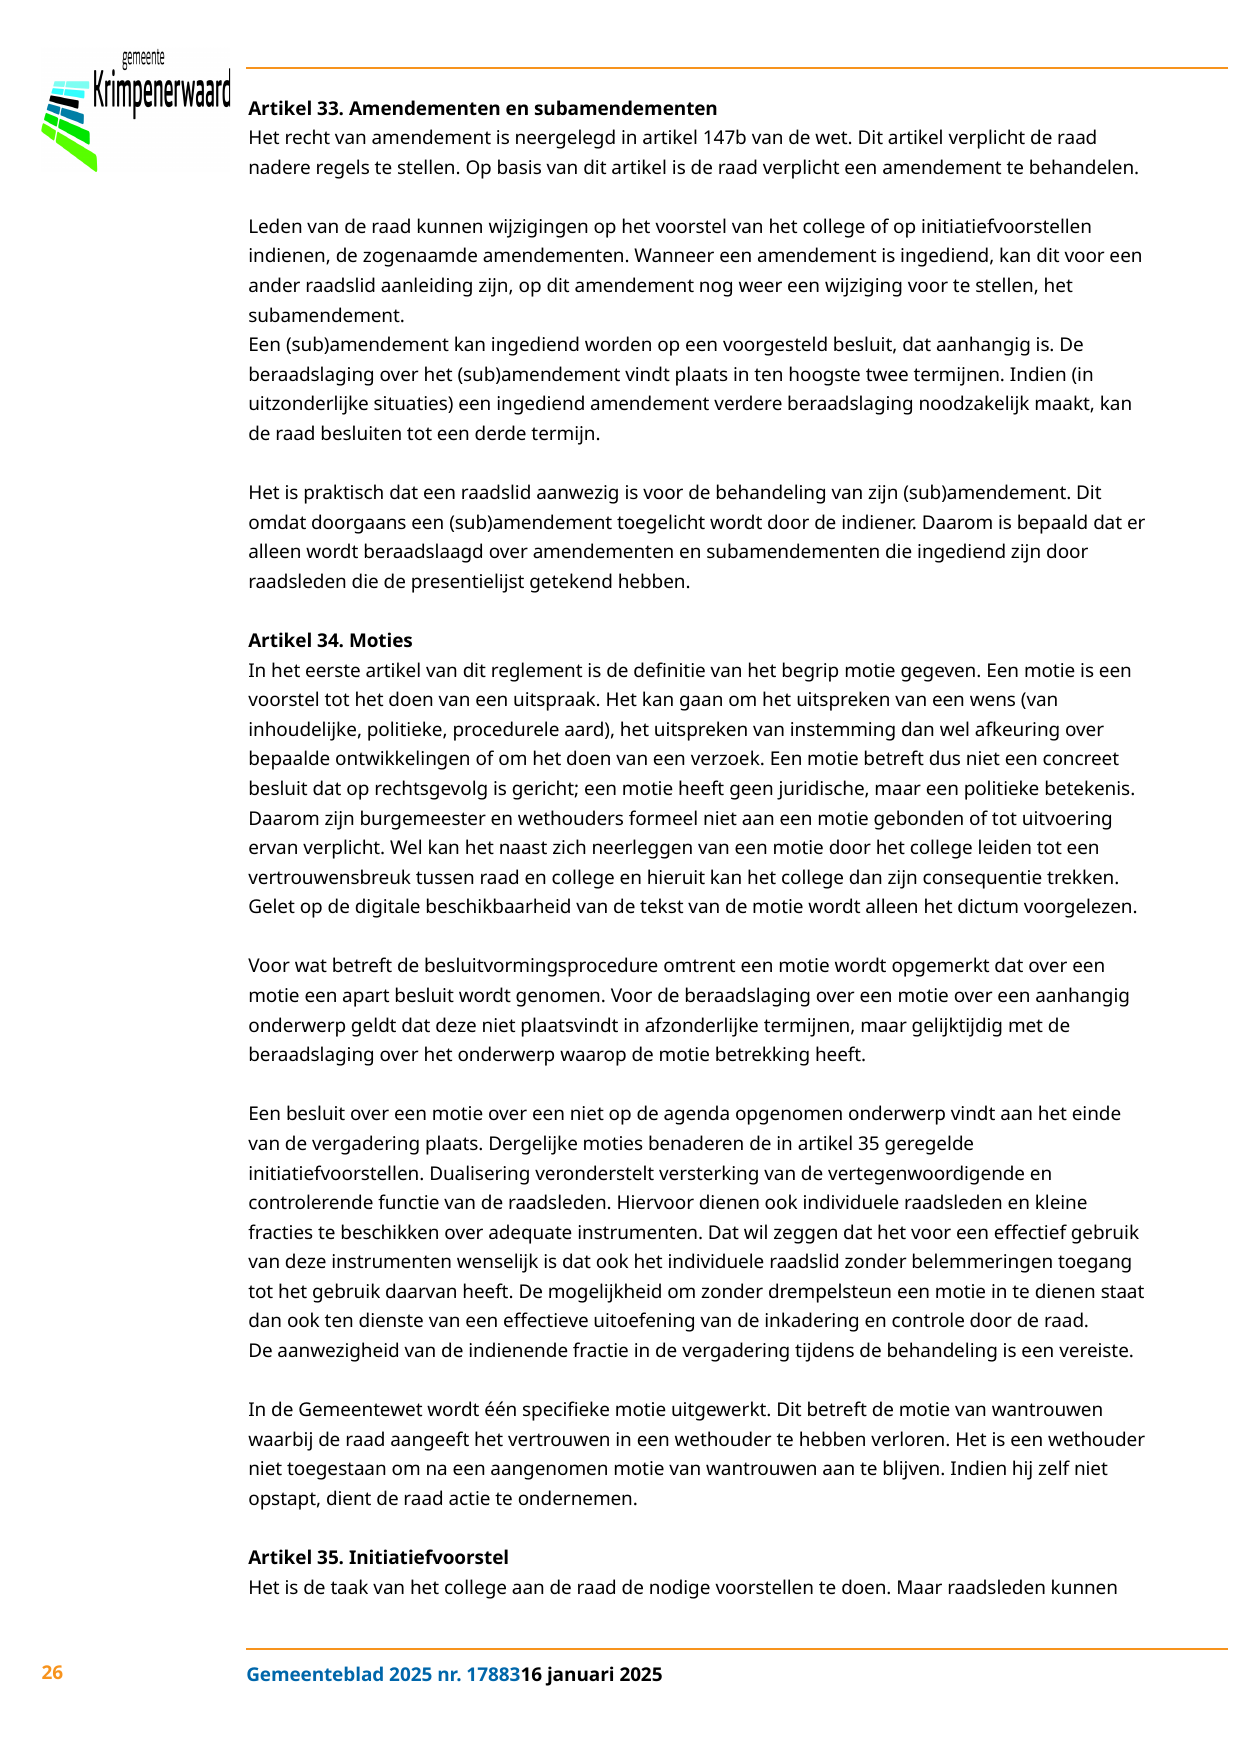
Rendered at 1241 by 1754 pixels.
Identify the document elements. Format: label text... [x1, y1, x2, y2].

text De aanwezigheid van de indienende fractie in de vergadering tijdens de behandeling is een vereiste. [248, 1337, 1152, 1363]
text Een besluit over een motie over een niet op de agenda opgenomen onderwerp vindt aan het einde van de vergadering plaats. Dergelijke moties benaderen de in artikel 35 geregelde initiatiefvoorstellen. Dualisering veronderstelt versterking van de vertegenwoordigende en controlerende functie van de raadsleden. Hiervoor dienen ook individuele raadsleden en kleine fracties te beschikken over adequate instrumenten. Dat wil zeggen dat het voor een effectief gebruik van deze instrumenten wenselijk is dat ook het individuele raadslid zonder belemmeringen toegang tot het gebruik daarvan heeft. De mogelijkheid om zonder drempelsteun een motie in te dienen staat dan ook ten dienste van een effectieve uitoefening van de inkadering en controle door de raad. [248, 1101, 1152, 1333]
picture [41, 47, 231, 172]
text Het is de taak van het college aan de raad de nodige voorstellen te doen. Maar raadsleden kunnen [248, 1574, 1152, 1600]
text Het is praktisch dat een raadslid aanwezig is voor de behandeling van zijn (sub)amendement. Dit omdat doorgaans een (sub)amendement toegelicht wordt door de indiener. Daarom is bepaald dat er alleen wordt beraadslaagd over amendementen en subamendementen die ingediend zijn door raadsleden die de presentielijst getekend hebben. [248, 479, 1152, 594]
text Voor wat betreft de besluitvormingsprocedure omtrent een motie wordt opgemerkt dat over een motie een apart besluit wordt genomen. Voor de beraadslaging over een motie over een aanhangig onderwerp geldt dat deze niet plaatsvindt in afzonderlijke termijnen, maar gelijktijdig met de beraadslaging over het onderwerp waarop de motie betrekking heeft. [248, 953, 1152, 1067]
text Artikel 35. Initiatiefvoorstel [248, 1544, 1152, 1570]
text Het recht van amendement is neergelegd in artikel 147b van de wet. Dit artikel verplicht de raad nadere regels te stellen. Op basis van dit artikel is de raad verplicht een amendement te behandelen. [248, 124, 1152, 180]
text Artikel 34. Moties [248, 627, 1152, 653]
text In de Gemeentewet wordt één specifieke motie uitgewerkt. Dit betreft de motie van wantrouwen waarbij de raad aangeeft het vertrouwen in een wethouder te hebben verloren. Het is een wethouder niet toegestaan om na een aangenomen motie van wantrouwen aan te blijven. Indien hij zelf niet opstapt, dient de raad actie te ondernemen. [248, 1396, 1152, 1511]
text Artikel 33. Amendementen en subamendementen [248, 95, 1152, 121]
text Leden van de raad kunnen wijzigingen op het voorstel van het college of op initiatiefvoorstellen indienen, de zogenaamde amendementen. Wanneer een amendement is ingediend, kan dit voor een ander raadslid aanleiding zijn, op dit amendement nog weer een wijziging voor te stellen, het subamendement. [248, 213, 1152, 328]
text Een (sub)amendement kan ingediend worden op een voorgesteld besluit, dat aanhangig is. De beraadslaging over het (sub)amendement vindt plaats in ten hoogste twee termijnen. Indien (in uitzonderlijke situaties) een ingediend amendement verdere beraadslaging noodzakelijk maakt, kan de raad besluiten tot een derde termijn. [248, 331, 1152, 446]
text In het eerste artikel van dit reglement is de definitie van het begrip motie gegeven. Een motie is een voorstel tot het doen van een uitspraak. Het kan gaan om het uitspreken van een wens (van inhoudelijke, politieke, procedurele aard), het uitspreken van instemming dan wel afkeuring over bepaalde ontwikkelingen of om het doen van een verzoek. Een motie betreft dus niet een concreet besluit dat op rechtsgevolg is gericht; een motie heeft geen juridische, maar een politieke betekenis. Daarom zijn burgemeester en wethouders formeel niet aan een motie gebonden of tot uitvoering ervan verplicht. Wel kan het naast zich neerleggen van een motie door het college leiden tot een vertrouwensbreuk tussen raad en college en hieruit kan het college dan zijn consequentie trekken. Gelet op de digitale beschikbaarheid van de tekst van de motie wordt alleen het dictum voorgelezen. [248, 657, 1152, 919]
